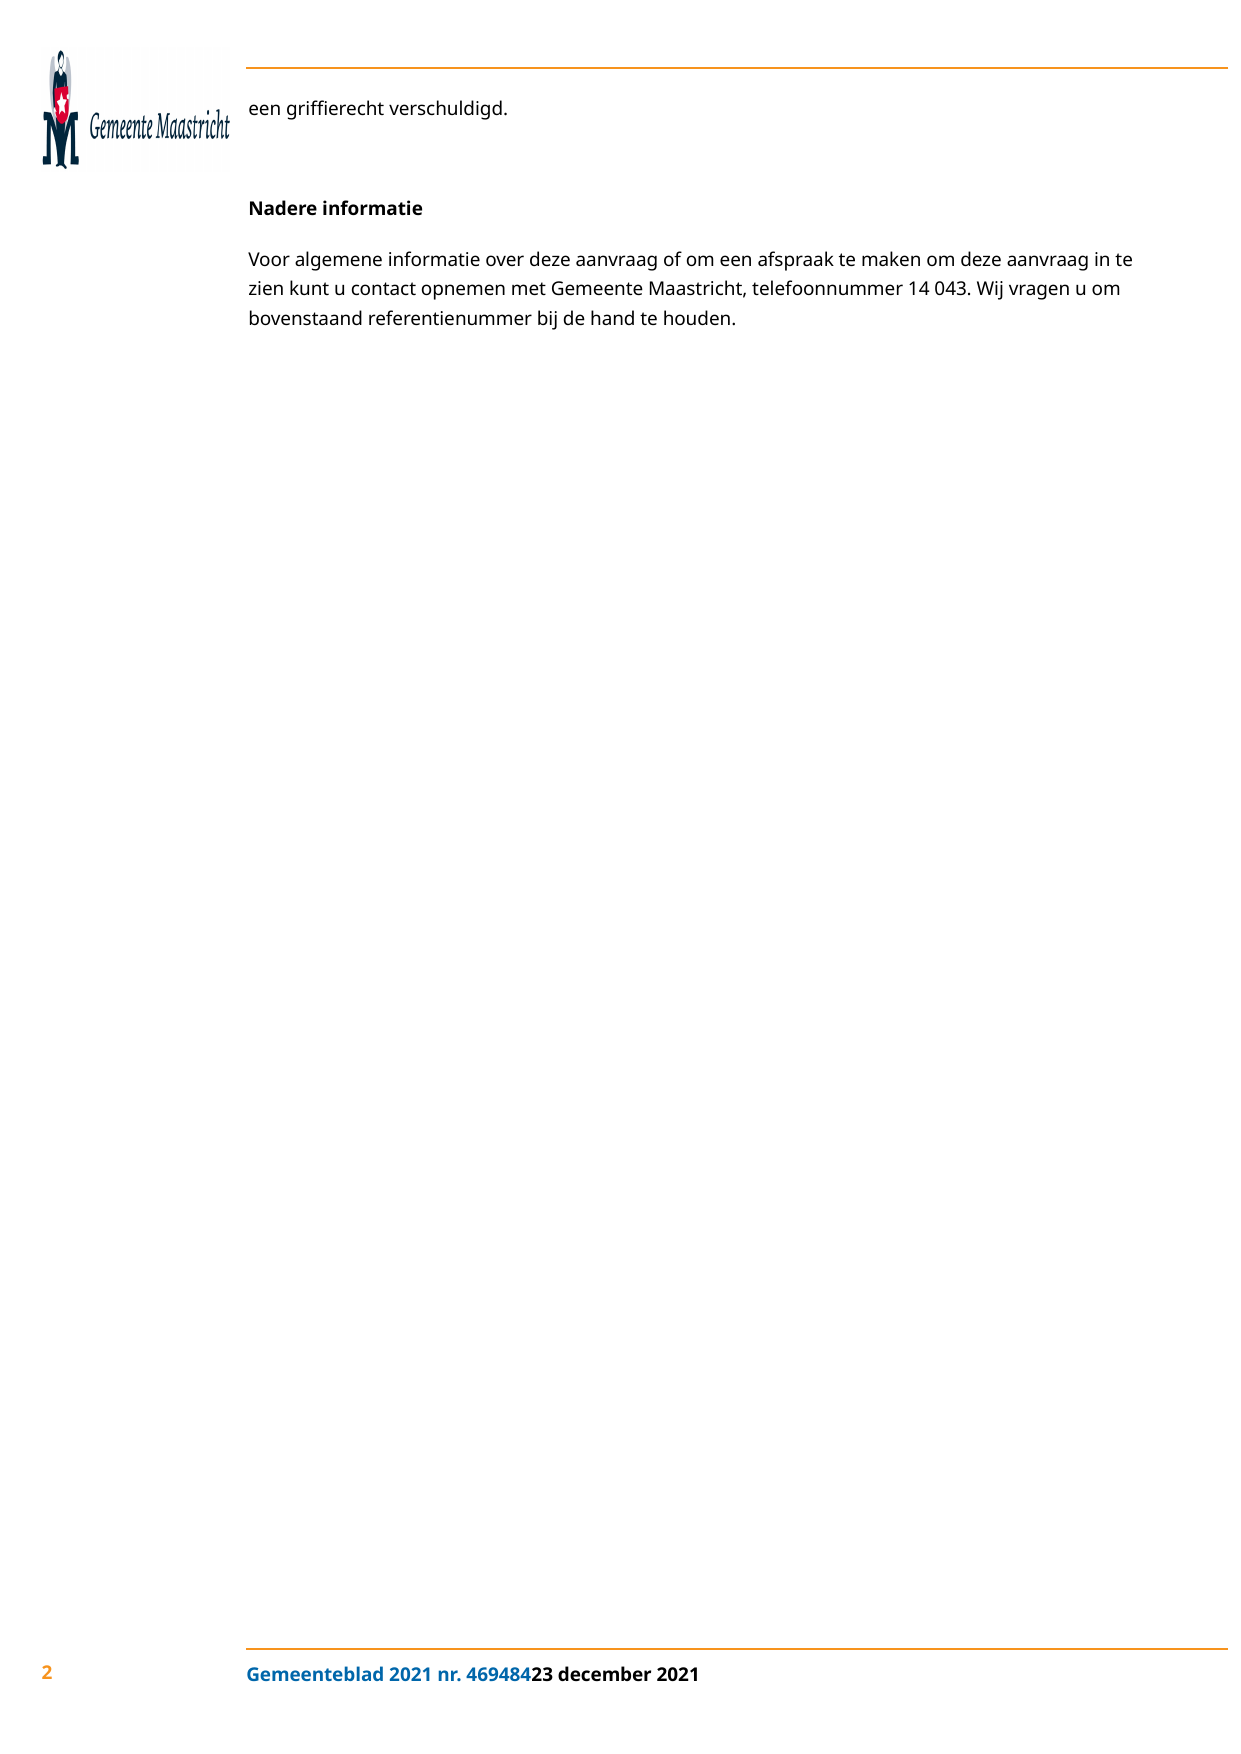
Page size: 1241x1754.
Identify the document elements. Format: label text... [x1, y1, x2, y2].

text Nadere informatie [248, 196, 1152, 221]
text een griffierecht verschuldigd. [248, 95, 1152, 121]
picture [41, 47, 231, 172]
text Voor algemene informatie over deze aanvraag of om een afspraak te maken om deze aanvraag in te zien kunt u contact opnemen met Gemeente Maastricht, telefoonnummer 14 043. Wij vragen u om bovenstaand referentienummer bij de hand te houden. [248, 246, 1152, 331]
